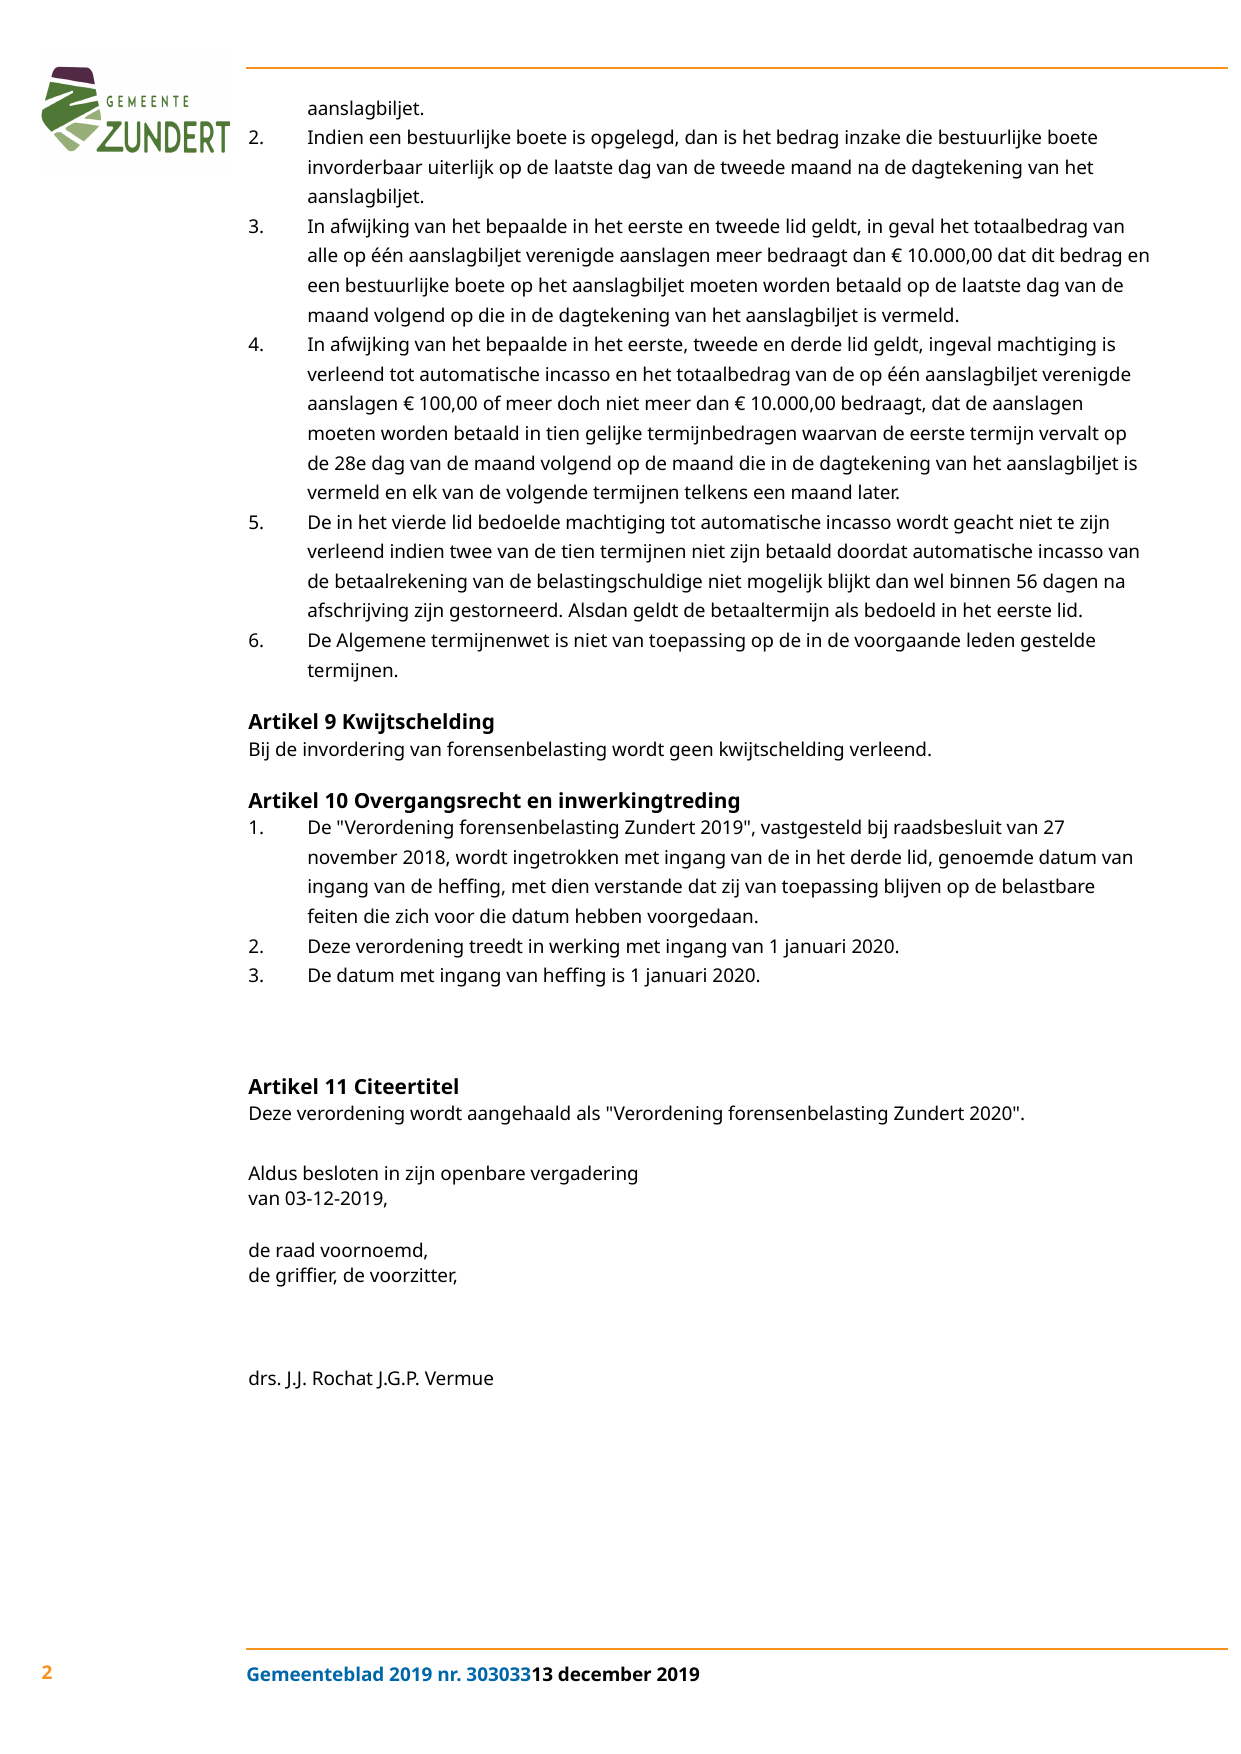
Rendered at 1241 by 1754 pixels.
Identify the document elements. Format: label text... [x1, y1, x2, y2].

list In afwijking van het bepaalde in het eerste, tweede en derde lid geldt, ingeval machtiging is verleend tot automatische incasso en het totaalbedrag van de op één aanslagbiljet verenigde aanslagen € 100,00 of meer doch niet meer dan € 10.000,00 bedraagt, dat de aanslagen moeten worden betaald in tien gelijke termijnbedragen waarvan de eerste termijn vervalt op de 28e dag van de maand volgend op de maand die in de dagtekening van het aanslagbiljet is vermeld en elk van de volgende termijnen telkens een maand later. [248, 331, 1152, 505]
text Bij de invordering van forensenbelasting wordt geen kwijtschelding verleend. [248, 736, 1152, 761]
list Indien een bestuurlijke boete is opgelegd, dan is het bedrag inzake die bestuurlijke boete invorderbaar uiterlijk op de laatste dag van de tweede maand na de dagtekening van het aanslagbiljet. [248, 124, 1152, 209]
list De datum met ingang van heffing is 1 januari 2020. [248, 962, 1152, 988]
list In afwijking van het bepaalde in het eerste en tweede lid geldt, in geval het totaalbedrag van alle op één aanslagbiljet verenigde aanslagen meer bedraagt dan € 10.000,00 dat dit bedrag en een bestuurlijke boete op het aanslagbiljet moeten worden betaald op de laatste dag van de maand volgend op die in de dagtekening van het aanslagbiljet is vermeld. [248, 213, 1152, 328]
text de griffier, de voorzitter, [248, 1263, 1152, 1288]
text Aldus besloten in zijn openbare vergadering [248, 1160, 1152, 1185]
text de raad voornoemd, [248, 1237, 1152, 1263]
list De Algemene termijnenwet is niet van toepassing op de in de voorgaande leden gestelde termijnen. [248, 627, 1152, 683]
text van 03-12-2019, [248, 1185, 1152, 1211]
text Artikel 11 Citeertitel [248, 1072, 1152, 1101]
list De in het vierde lid bedoelde machtiging tot automatische incasso wordt geacht niet te zijn verleend indien twee van de tien termijnen niet zijn betaald doordat automatische incasso van de betaalrekening van de belastingschuldige niet mogelijk blijkt dan wel binnen 56 dagen na afschrijving zijn gestorneerd. Alsdan geldt de betaaltermijn als bedoeld in het eerste lid. [248, 509, 1152, 623]
text Artikel 9 Kwijtschelding [248, 707, 1152, 736]
list De "Verordening forensenbelasting Zundert 2019", vastgesteld bij raadsbesluit van 27 november 2018, wordt ingetrokken met ingang van de in het derde lid, genoemde datum van ingang van de heffing, met dien verstande dat zij van toepassing blijven op de belastbare feiten die zich voor die datum hebben voorgedaan. [248, 814, 1152, 929]
text drs. J.J. Rochat J.G.P. Vermue [248, 1366, 1152, 1391]
list Deze verordening treedt in werking met ingang van 1 januari 2020. [248, 933, 1152, 959]
text Deze verordening wordt aangehaald als "Verordening forensenbelasting Zundert 2020". [248, 1101, 1152, 1126]
text Artikel 10 Overgangsrecht en inwerkingtreding [248, 786, 1152, 814]
list aanslagbiljet. [248, 95, 1152, 121]
picture [41, 47, 231, 172]
